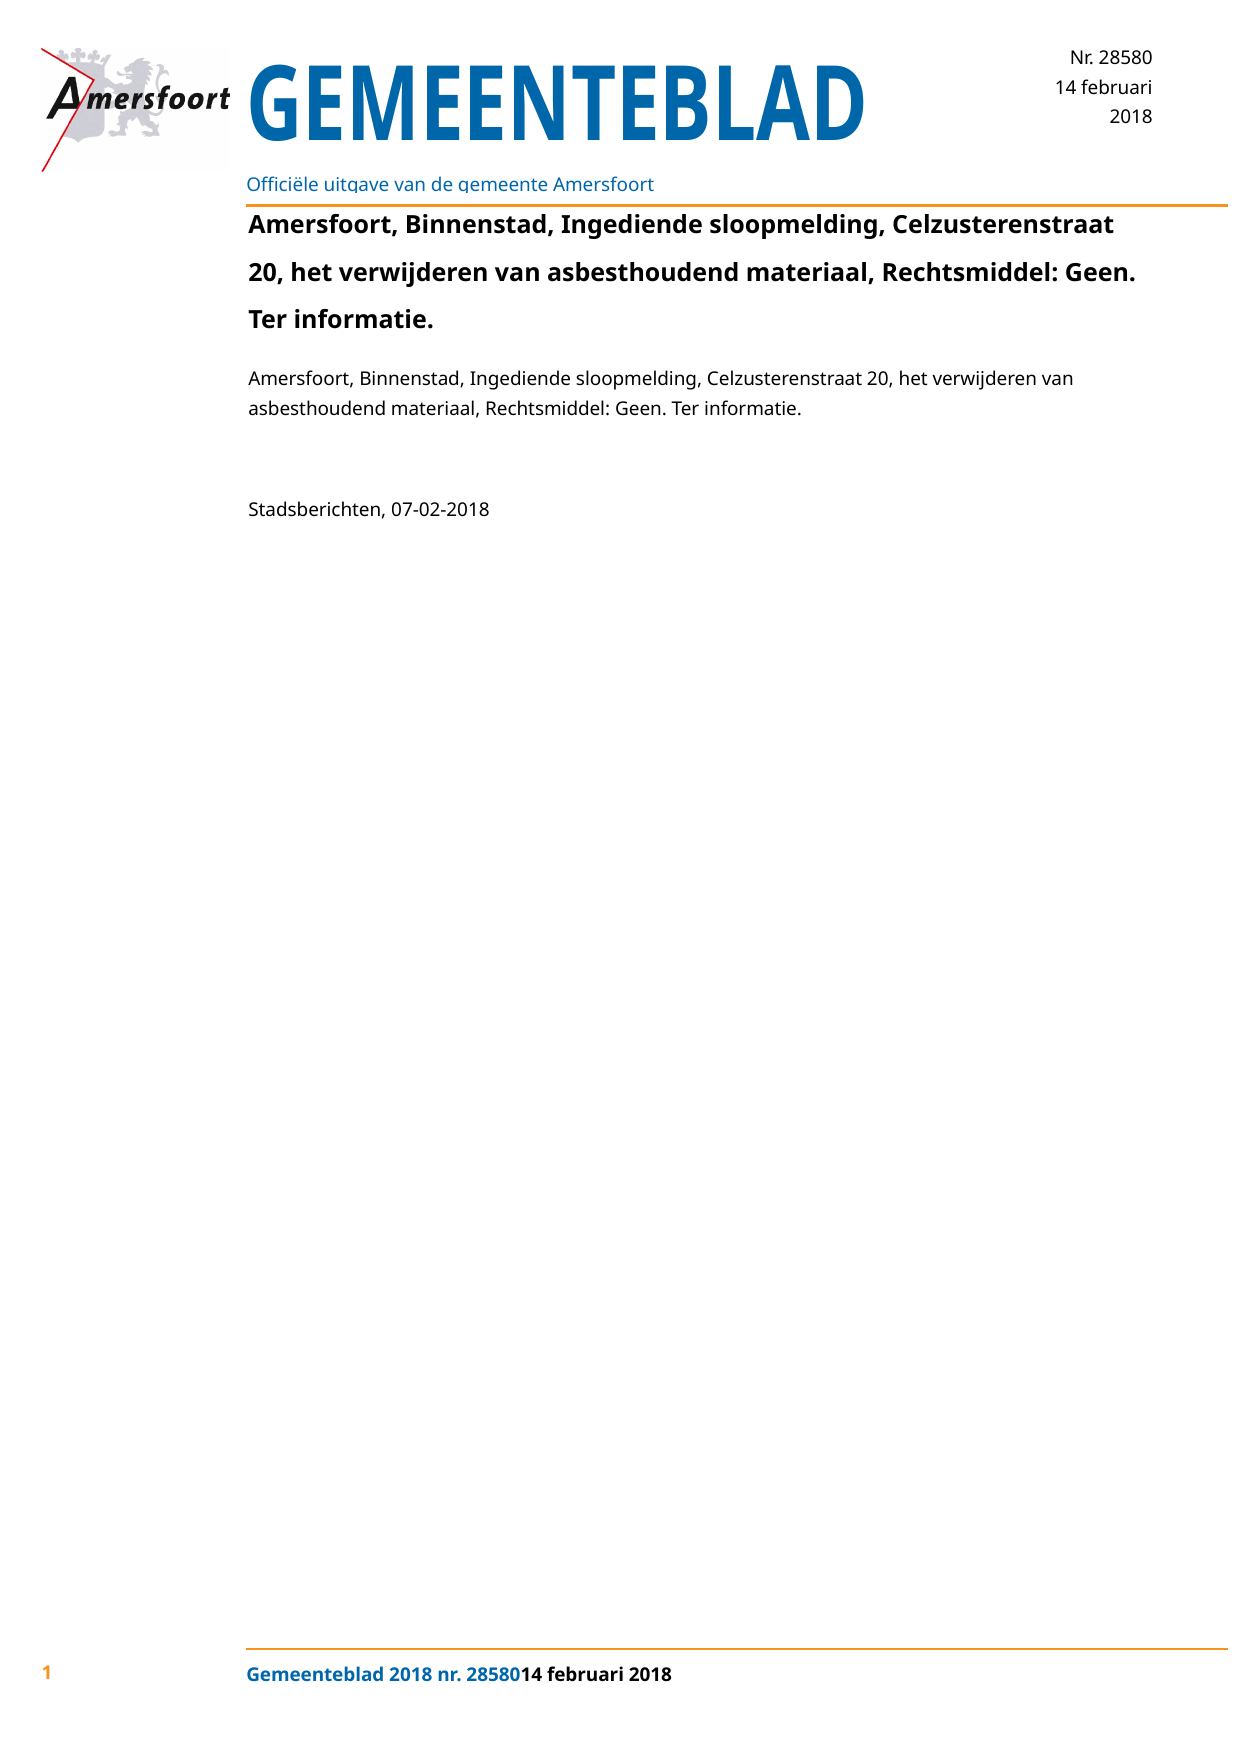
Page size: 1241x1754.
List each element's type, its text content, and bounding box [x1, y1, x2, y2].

picture [41, 47, 231, 172]
text Amersfoort, Binnenstad, Ingediende sloopmelding, Celzusterenstraat 20, het verwijderen van asbesthoudend materiaal, Rechtsmiddel: Geen. Ter informatie. [248, 207, 1152, 336]
text Stadsberichten, 07-02-2018 [248, 496, 1152, 522]
text Amersfoort, Binnenstad, Ingediende sloopmelding, Celzusterenstraat 20, het verwijderen van asbesthoudend materiaal, Rechtsmiddel: Geen. Ter informatie. [248, 366, 1152, 421]
